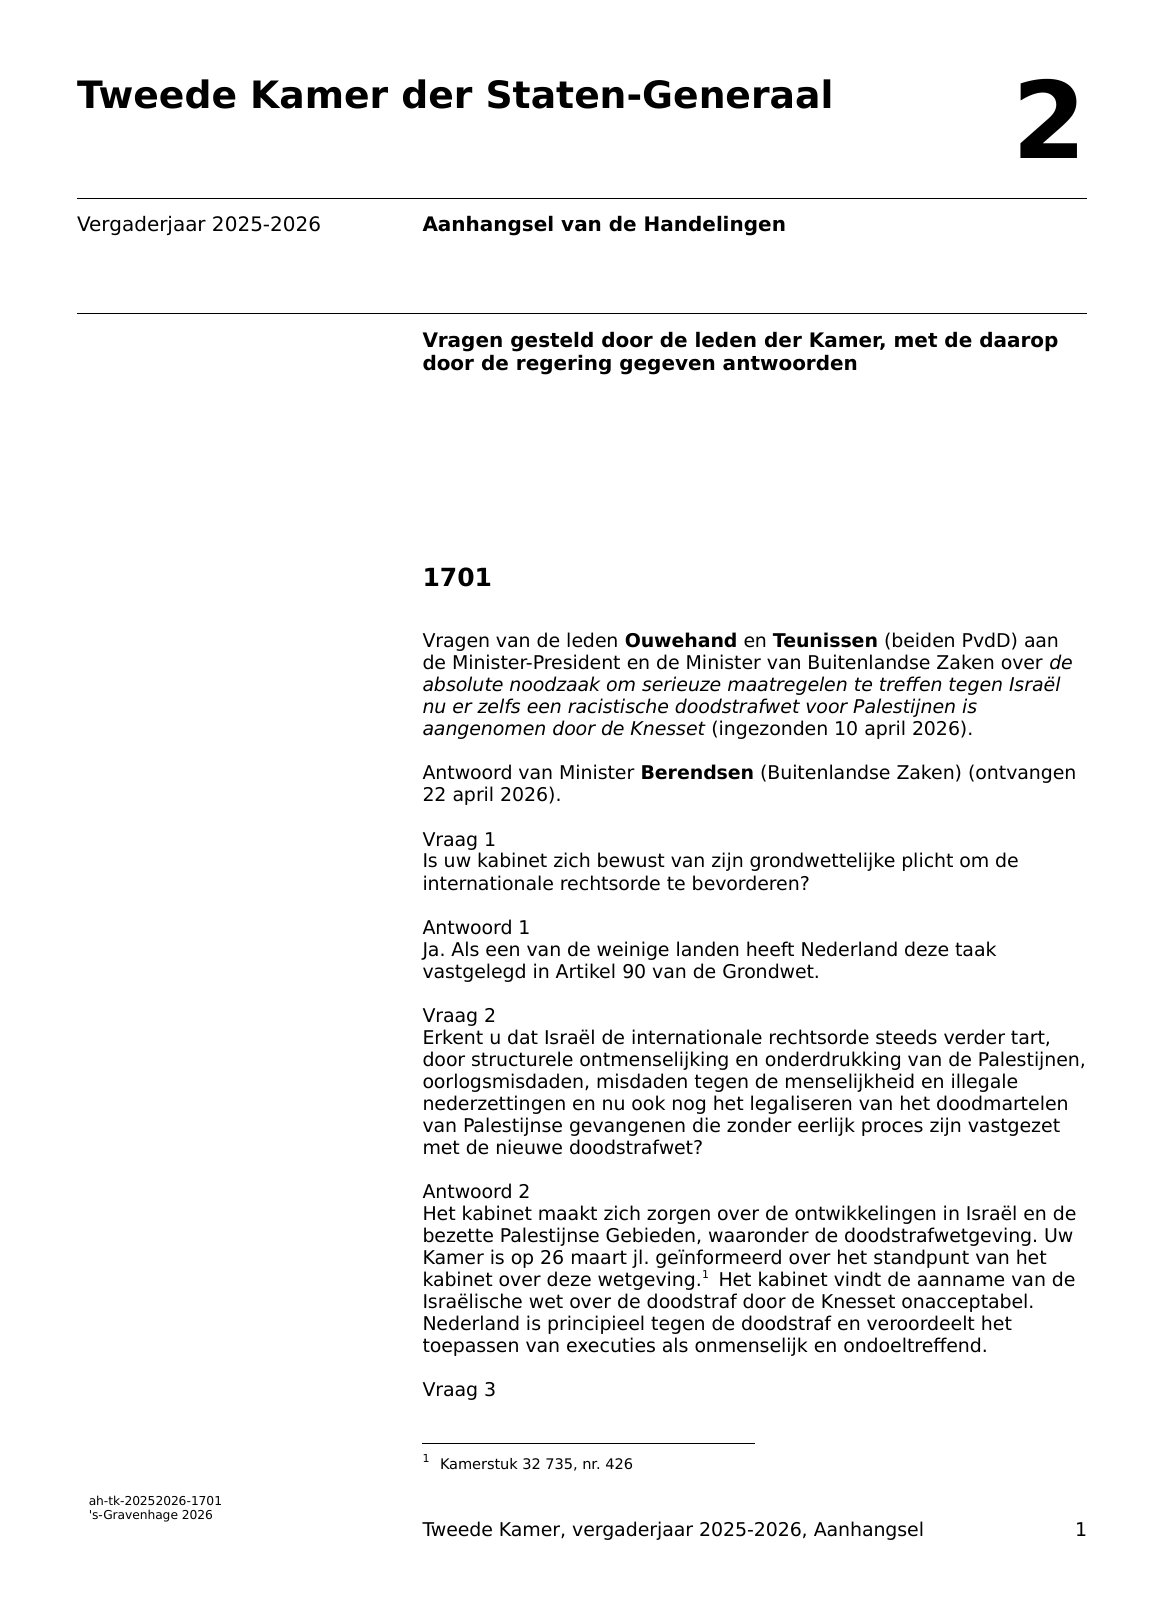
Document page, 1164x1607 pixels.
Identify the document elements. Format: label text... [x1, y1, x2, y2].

text Antwoord 1 [422, 917, 1087, 938]
text Kamerstuk 32 735, nr. 426 [422, 1452, 1087, 1474]
text Vraag 3 [422, 1379, 1087, 1401]
table_cell Vergaderjaar 2025-2026 [77, 199, 422, 313]
table_cell Vragen gesteld door de leden der Kamer, met de daarop door de regering gegeven antwoorden [422, 314, 1087, 375]
text Vraag 2 [422, 1005, 1087, 1027]
text Antwoord van Minister Berendsen (Buitenlandse Zaken) (ontvangen 22 april 2026). [422, 762, 1087, 806]
text Ja. Als een van de weinige landen heeft Nederland deze taak vastgelegd in Artikel 90 van de Grondwet. [422, 938, 1087, 982]
text ah-tk-20252026-1701 [88, 1494, 323, 1508]
table_header Tweede Kamer der Staten-Generaal [77, 59, 886, 198]
text 1701 [422, 563, 1087, 592]
table_cell Aanhangsel van de Handelingen [422, 199, 1087, 313]
text 's-Gravenhage 2026 [88, 1508, 323, 1522]
text Erkent u dat Israël de internationale rechtsorde steeds verder tart, door structurele ontmenselijking en onderdrukking van de Palestijnen, oorlogsmisdaden, misdaden tegen de menselijkheid en illegale nederzettingen en nu ook nog het legaliseren van het doodmartelen van Palestijnse gevangenen die zonder eerlijk proces zijn vastgezet met de nieuwe doodstrafwet? [422, 1027, 1087, 1158]
table_header 2 [886, 59, 1087, 198]
table_cell [77, 314, 422, 375]
text Vragen van de leden Ouwehand en Teunissen (beiden PvdD) aan de Minister-President en de Minister van Buitenlandse Zaken over de absolute noodzaak om serieuze maatregelen te treffen tegen Israël nu er zelfs een racistische doodstrafwet voor Palestijnen is aangenomen door de Knesset (ingezonden 10 april 2026). [422, 630, 1087, 740]
text Het kabinet maakt zich zorgen over de ontwikkelingen in Israël en de bezette Palestijnse Gebieden, waaronder de doodstrafwetgeving. Uw Kamer is op 26 maart jl. geïnformeerd over het standpunt van het kabinet over deze wetgeving. Het kabinet vindt de aanname van de Israëlische wet over de doodstraf door de Knesset onacceptabel. Nederland is principieel tegen de doodstraf en veroordeelt het toepassen van executies als onmenselijk en ondoeltreffend. [422, 1203, 1087, 1357]
text Is uw kabinet zich bewust van zijn grondwettelijke plicht om de internationale rechtsorde te bevorderen? [422, 850, 1087, 894]
text Vraag 1 [422, 828, 1087, 850]
text Antwoord 2 [422, 1181, 1087, 1203]
